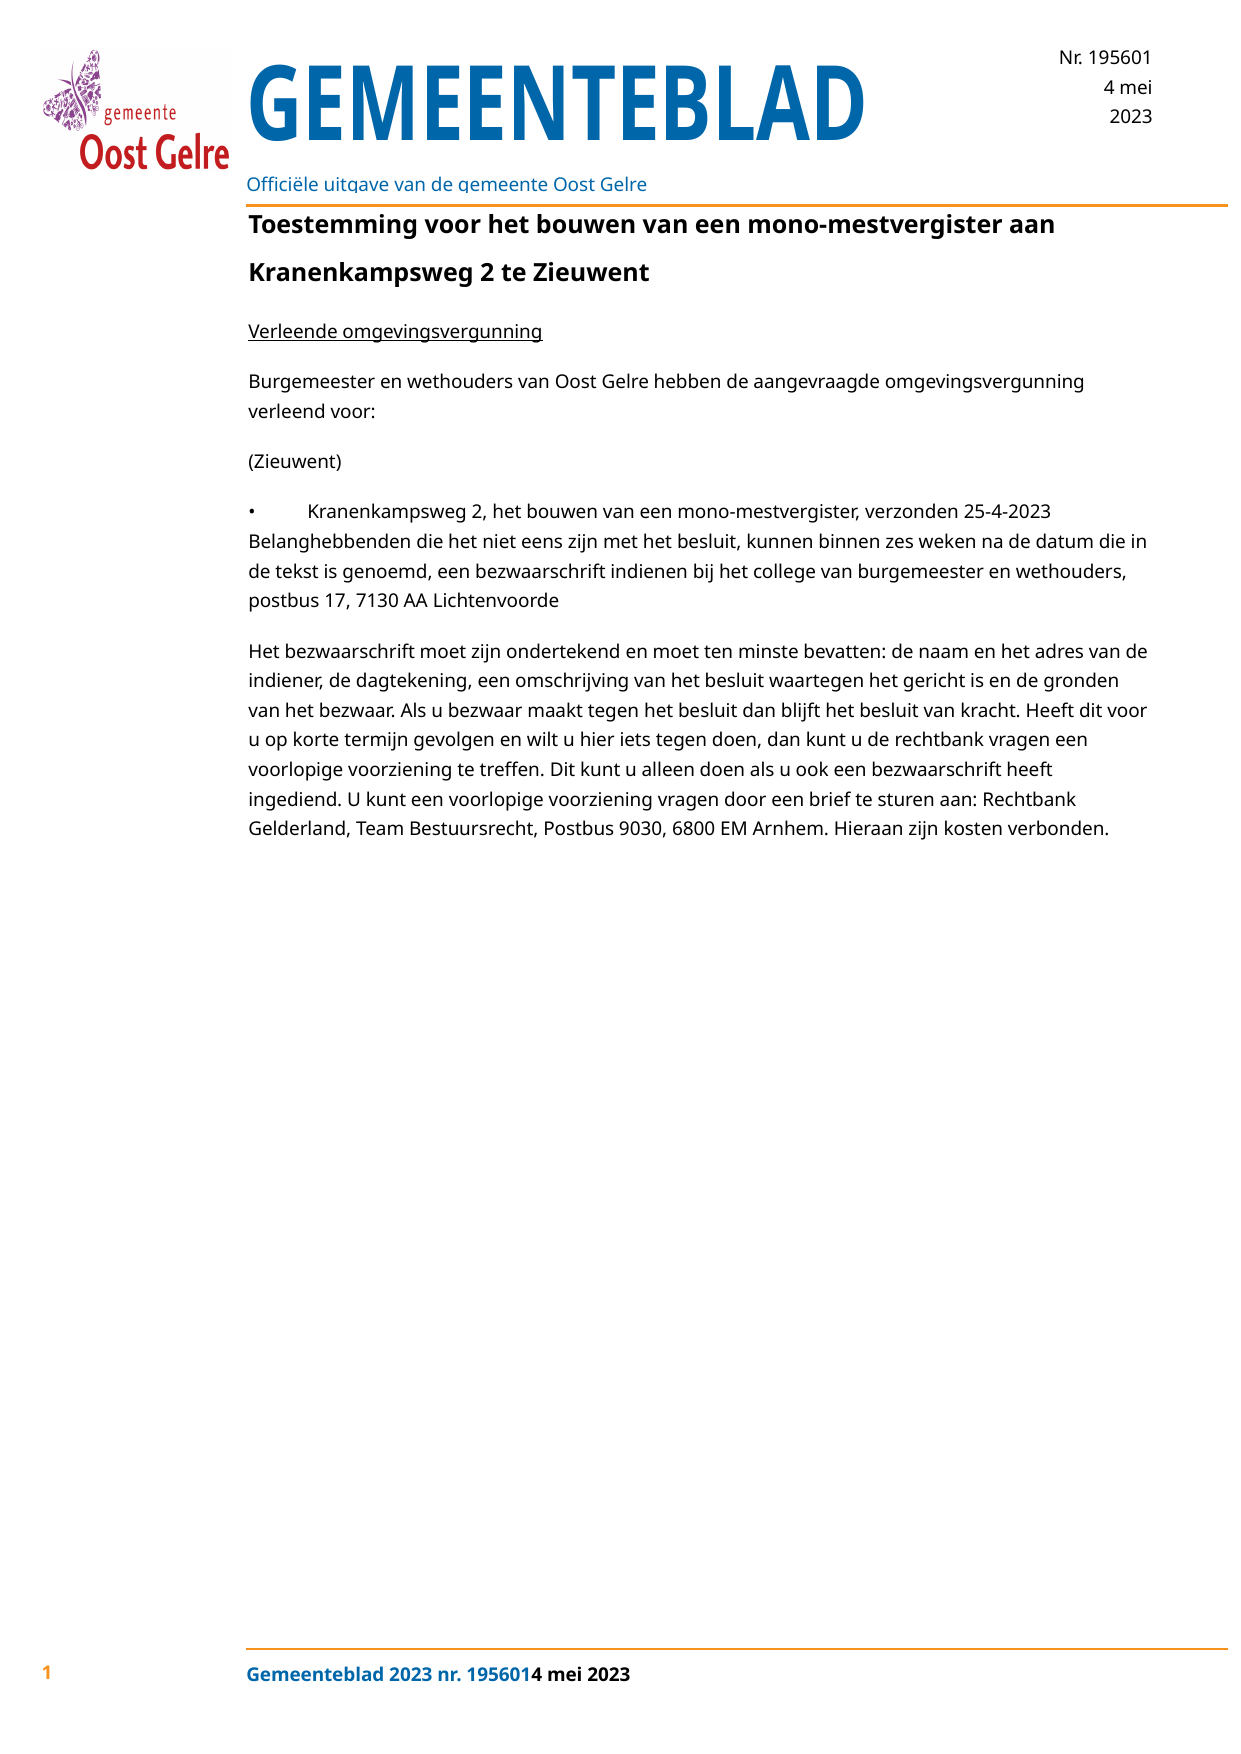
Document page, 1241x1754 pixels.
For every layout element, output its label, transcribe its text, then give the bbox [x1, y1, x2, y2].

text Het bezwaarschrift moet zijn ondertekend en moet ten minste bevatten: de naam en het adres van de indiener, de dagtekening, een omschrijving van het besluit waartegen het gericht is en de gronden van het bezwaar. Als u bezwaar maakt tegen het besluit dan blijft het besluit van kracht. Heeft dit voor u op korte termijn gevolgen en wilt u hier iets tegen doen, dan kunt u de rechtbank vragen een voorlopige voorziening te treffen. Dit kunt u alleen doen als u ook een bezwaarschrift heeft ingediend. U kunt een voorlopige voorziening vragen door een brief te sturen aan: Rechtbank Gelderland, Team Bestuursrecht, Postbus 9030, 6800 EM Arnhem. Hieraan zijn kosten verbonden. [248, 638, 1152, 841]
list Kranenkampsweg 2, het bouwen van een mono-mestvergister, verzonden 25-4-2023 [248, 499, 1152, 524]
text Belanghebbenden die het niet eens zijn met het besluit, kunnen binnen zes weken na de datum die in de tekst is genoemd, een bezwaarschrift indienen bij het college van burgemeester en wethouders, postbus 17, 7130 AA Lichtenvoorde [248, 528, 1152, 613]
text Toestemming voor het bouwen van een mono-mestvergister aan Kranenkampsweg 2 te Zieuwent [248, 207, 1152, 288]
picture [41, 47, 231, 172]
text (Zieuwent) [248, 448, 1152, 474]
text Verleende omgevingsvergunning [248, 318, 1152, 344]
text Burgemeester en wethouders van Oost Gelre hebben de aangevraagde omgevingsvergunning verleend voor: [248, 368, 1152, 424]
